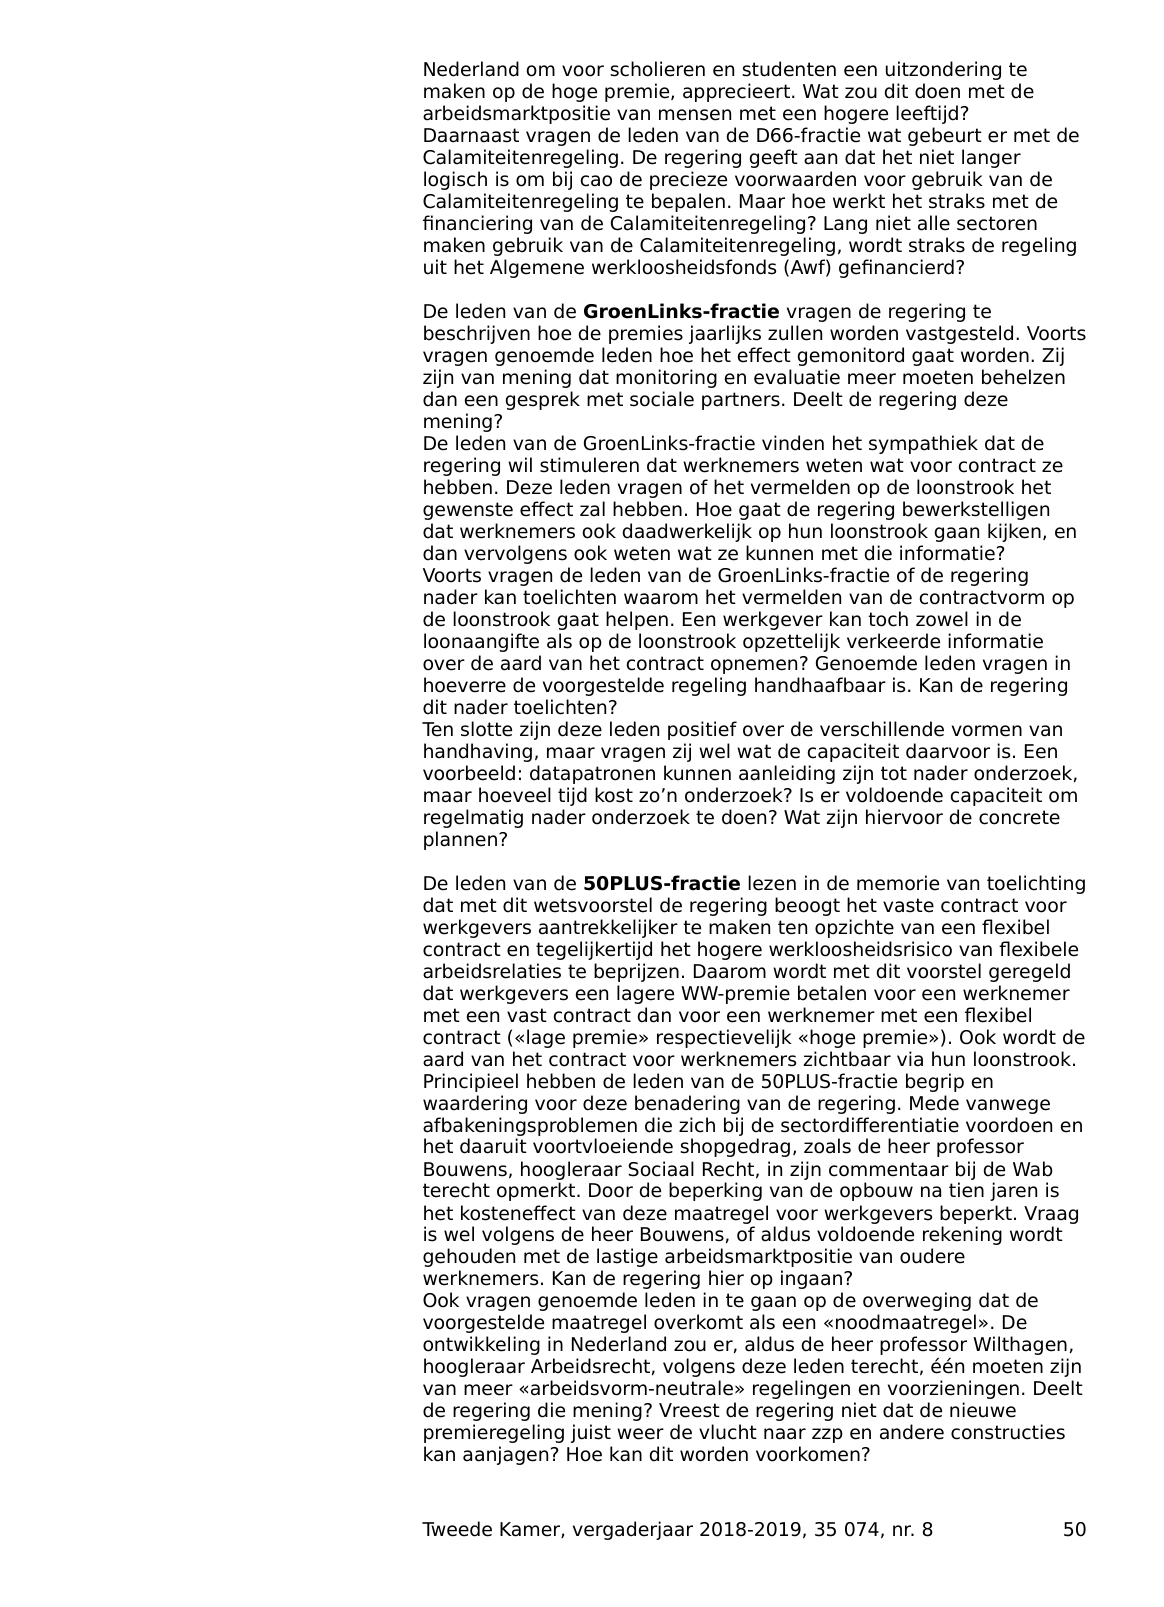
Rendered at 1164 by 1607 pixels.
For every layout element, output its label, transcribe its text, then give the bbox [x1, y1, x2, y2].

text Nederland om voor scholieren en studenten een uitzondering te maken op de hoge premie, apprecieert. Wat zou dit doen met de arbeidsmarktpositie van mensen met een hogere leeftijd? [422, 59, 1087, 125]
text De leden van de GroenLinks-fractie vinden het sympathiek dat de regering wil stimuleren dat werknemers weten wat voor contract ze hebben. Deze leden vragen of het vermelden op de loonstrook het gewenste effect zal hebben. Hoe gaat de regering bewerkstelligen dat werknemers ook daadwerkelijk op hun loonstrook gaan kijken, en dan vervolgens ook weten wat ze kunnen met die informatie? [422, 433, 1087, 565]
text Principieel hebben de leden van de 50PLUS-fractie begrip en waardering voor deze benadering van de regering. Mede vanwege afbakeningsproblemen die zich bij de sectordifferentiatie voordoen en het daaruit voortvloeiende shopgedrag, zoals de heer professor Bouwens, hoogleraar Sociaal Recht, in zijn commentaar bij de Wab terecht opmerkt. Door de beperking van de opbouw na tien jaren is het kosteneffect van deze maatregel voor werkgevers beperkt. Vraag is wel volgens de heer Bouwens, of aldus voldoende rekening wordt gehouden met de lastige arbeidsmarktpositie van oudere werknemers. Kan de regering hier op ingaan? [422, 1071, 1087, 1290]
text Ten slotte zijn deze leden positief over de verschillende vormen van handhaving, maar vragen zij wel wat de capaciteit daarvoor is. Een voorbeeld: datapatronen kunnen aanleiding zijn tot nader onderzoek, maar hoeveel tijd kost zo’n onderzoek? Is er voldoende capaciteit om regelmatig nader onderzoek te doen? Wat zijn hiervoor de concrete plannen? [422, 719, 1087, 851]
text Daarnaast vragen de leden van de D66-fractie wat gebeurt er met de Calamiteitenregeling. De regering geeft aan dat het niet langer logisch is om bij cao de precieze voorwaarden voor gebruik van de Calamiteitenregeling te bepalen. Maar hoe werkt het straks met de financiering van de Calamiteitenregeling? Lang niet alle sectoren maken gebruik van de Calamiteitenregeling, wordt straks de regeling uit het Algemene werkloosheidsfonds (Awf) gefinancierd? [422, 125, 1087, 279]
text De leden van de GroenLinks-fractie vragen de regering te beschrijven hoe de premies jaarlijks zullen worden vastgesteld. Voorts vragen genoemde leden hoe het effect gemonitord gaat worden. Zij zijn van mening dat monitoring en evaluatie meer moeten behelzen dan een gesprek met sociale partners. Deelt de regering deze mening? [422, 301, 1087, 433]
text Voorts vragen de leden van de GroenLinks-fractie of de regering nader kan toelichten waarom het vermelden van de contractvorm op de loonstrook gaat helpen. Een werkgever kan toch zowel in de loonaangifte als op de loonstrook opzettelijk verkeerde informatie over de aard van het contract opnemen? Genoemde leden vragen in hoeverre de voorgestelde regeling handhaafbaar is. Kan de regering dit nader toelichten? [422, 565, 1087, 719]
text De leden van de 50PLUS-fractie lezen in de memorie van toelichting dat met dit wetsvoorstel de regering beoogt het vaste contract voor werkgevers aantrekkelijker te maken ten opzichte van een flexibel contract en tegelijkertijd het hogere werkloosheidsrisico van flexibele arbeidsrelaties te beprijzen. Daarom wordt met dit voorstel geregeld dat werkgevers een lagere WW-premie betalen voor een werknemer met een vast contract dan voor een werknemer met een flexibel contract («lage premie» respectievelijk «hoge premie»). Ook wordt de aard van het contract voor werknemers zichtbaar via hun loonstrook. [422, 873, 1087, 1071]
text Ook vragen genoemde leden in te gaan op de overweging dat de voorgestelde maatregel overkomt als een «noodmaatregel». De ontwikkeling in Nederland zou er, aldus de heer professor Wilthagen, hoogleraar Arbeidsrecht, volgens deze leden terecht, één moeten zijn van meer «arbeidsvorm-neutrale» regelingen en voorzieningen. Deelt de regering die mening? Vreest de regering niet dat de nieuwe premieregeling juist weer de vlucht naar zzp en andere constructies kan aanjagen? Hoe kan dit worden voorkomen? [422, 1290, 1087, 1466]
